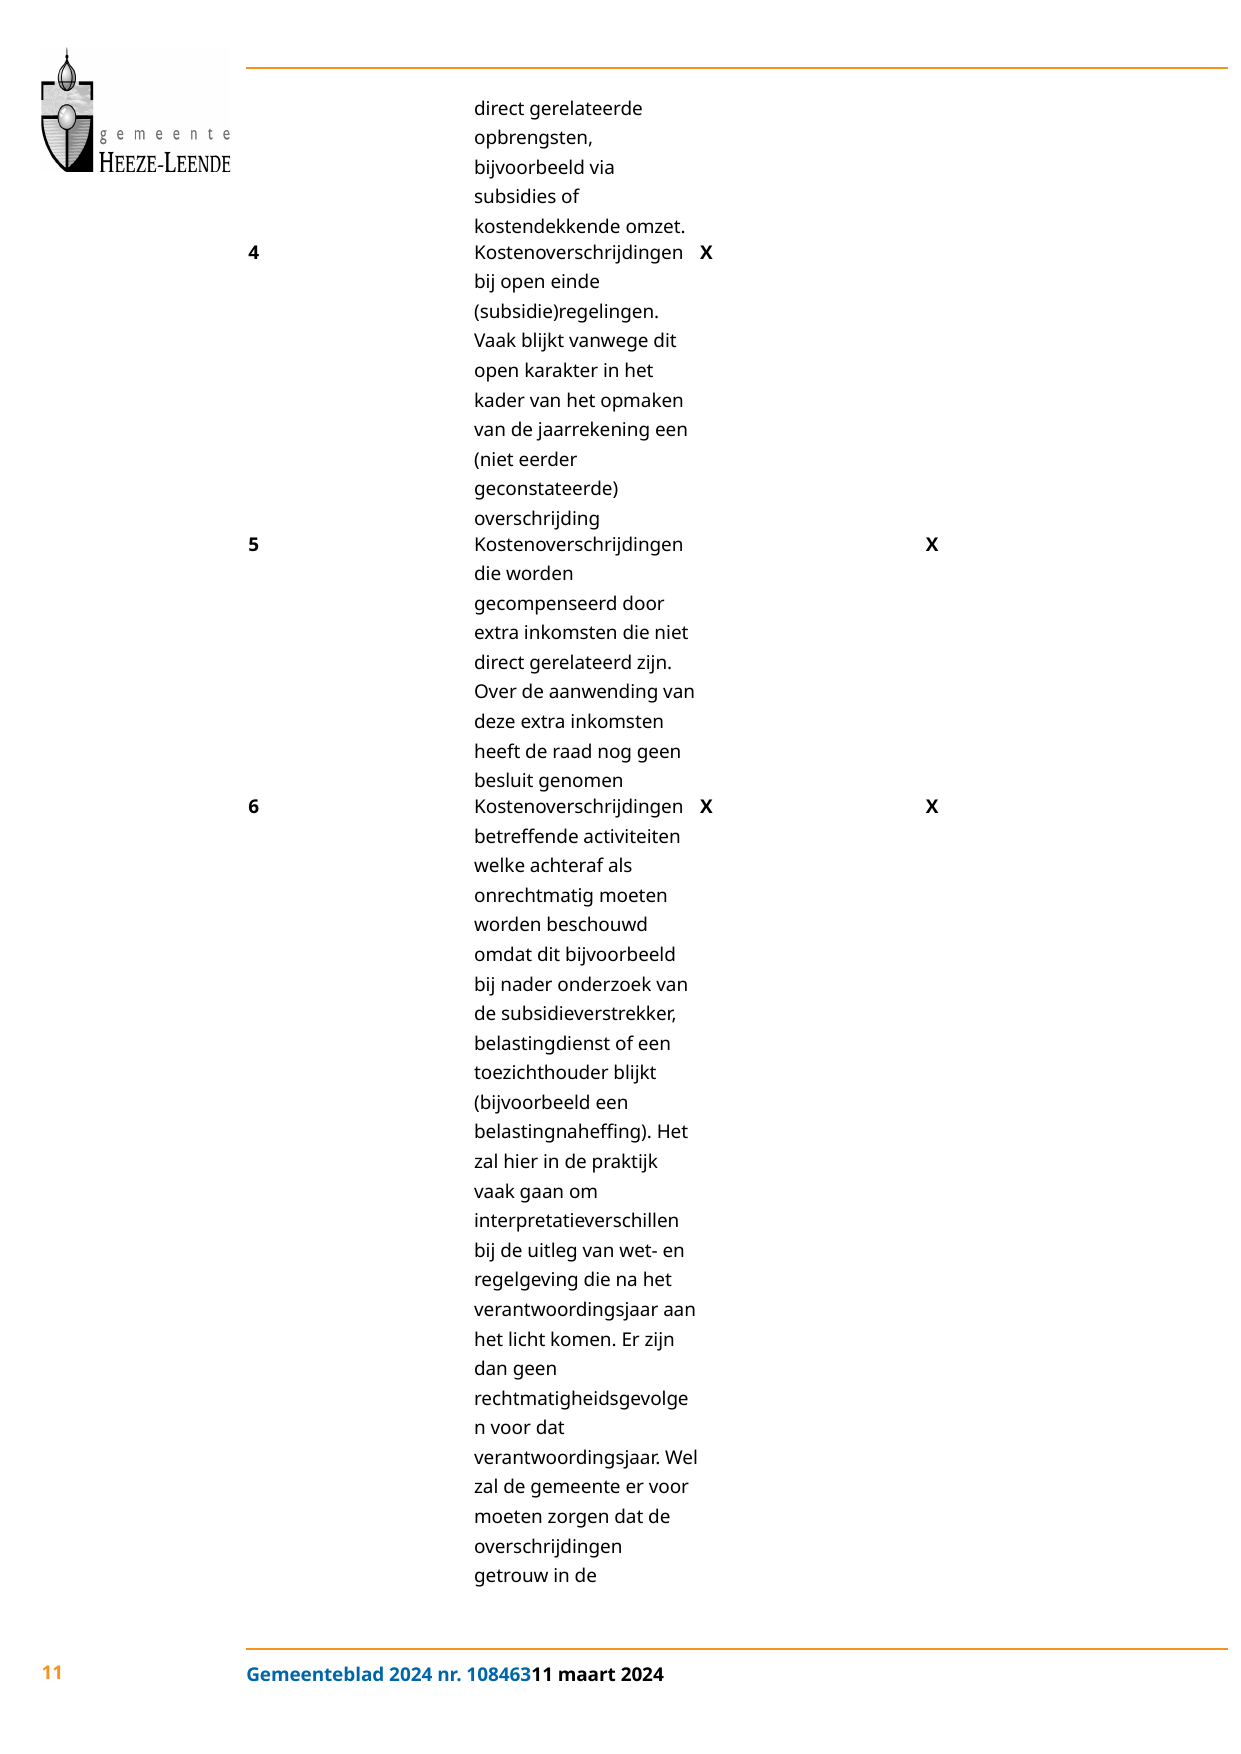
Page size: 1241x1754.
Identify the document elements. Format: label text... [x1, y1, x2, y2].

table_cell [700, 95, 926, 239]
table_cell 5 [248, 531, 474, 793]
table_cell 4 [248, 239, 474, 531]
table_cell X [926, 531, 1152, 793]
table_cell Kostenoverschrijdingen bij open einde (subsidie)regelingen. Vaak blijkt vanwege dit open karakter in het kader van het opmaken van de jaarrekening een (niet eerder geconstateerde) overschrijding [474, 239, 700, 531]
table_cell X [700, 239, 926, 531]
table_cell [926, 239, 1152, 531]
table_cell Kostenoverschrijdingen betreffende activiteiten welke achteraf als onrechtmatig moeten worden beschouwd omdat dit bijvoorbeeld bij nader onderzoek van de subsidieverstrekker, belastingdienst of een toezichthouder blijkt (bijvoorbeeld een belastingnaheffing). Het zal hier in de praktijk vaak gaan om interpretatieverschillen bij de uitleg van wet- en regelgeving die na het verantwoordingsjaar aan het licht komen. Er zijn dan geen rechtmatigheidsgevolgen voor dat verantwoordingsjaar. Wel zal de gemeente er voor moeten zorgen dat de overschrijdingen getrouw in de [474, 793, 700, 1588]
picture [41, 47, 231, 172]
table_cell Kostenoverschrijdingen die worden gecompenseerd door extra inkomsten die niet direct gerelateerd zijn. Over de aanwending van deze extra inkomsten heeft de raad nog geen besluit genomen [474, 531, 700, 793]
table_cell X [700, 793, 926, 1588]
table_cell direct gerelateerde opbrengsten, bijvoorbeeld via subsidies of kostendekkende omzet. [474, 95, 700, 239]
table_cell [700, 531, 926, 793]
table_cell 6 [248, 793, 474, 1588]
table_cell X [926, 793, 1152, 1588]
table_cell [926, 95, 1152, 239]
table_cell [248, 95, 474, 239]
